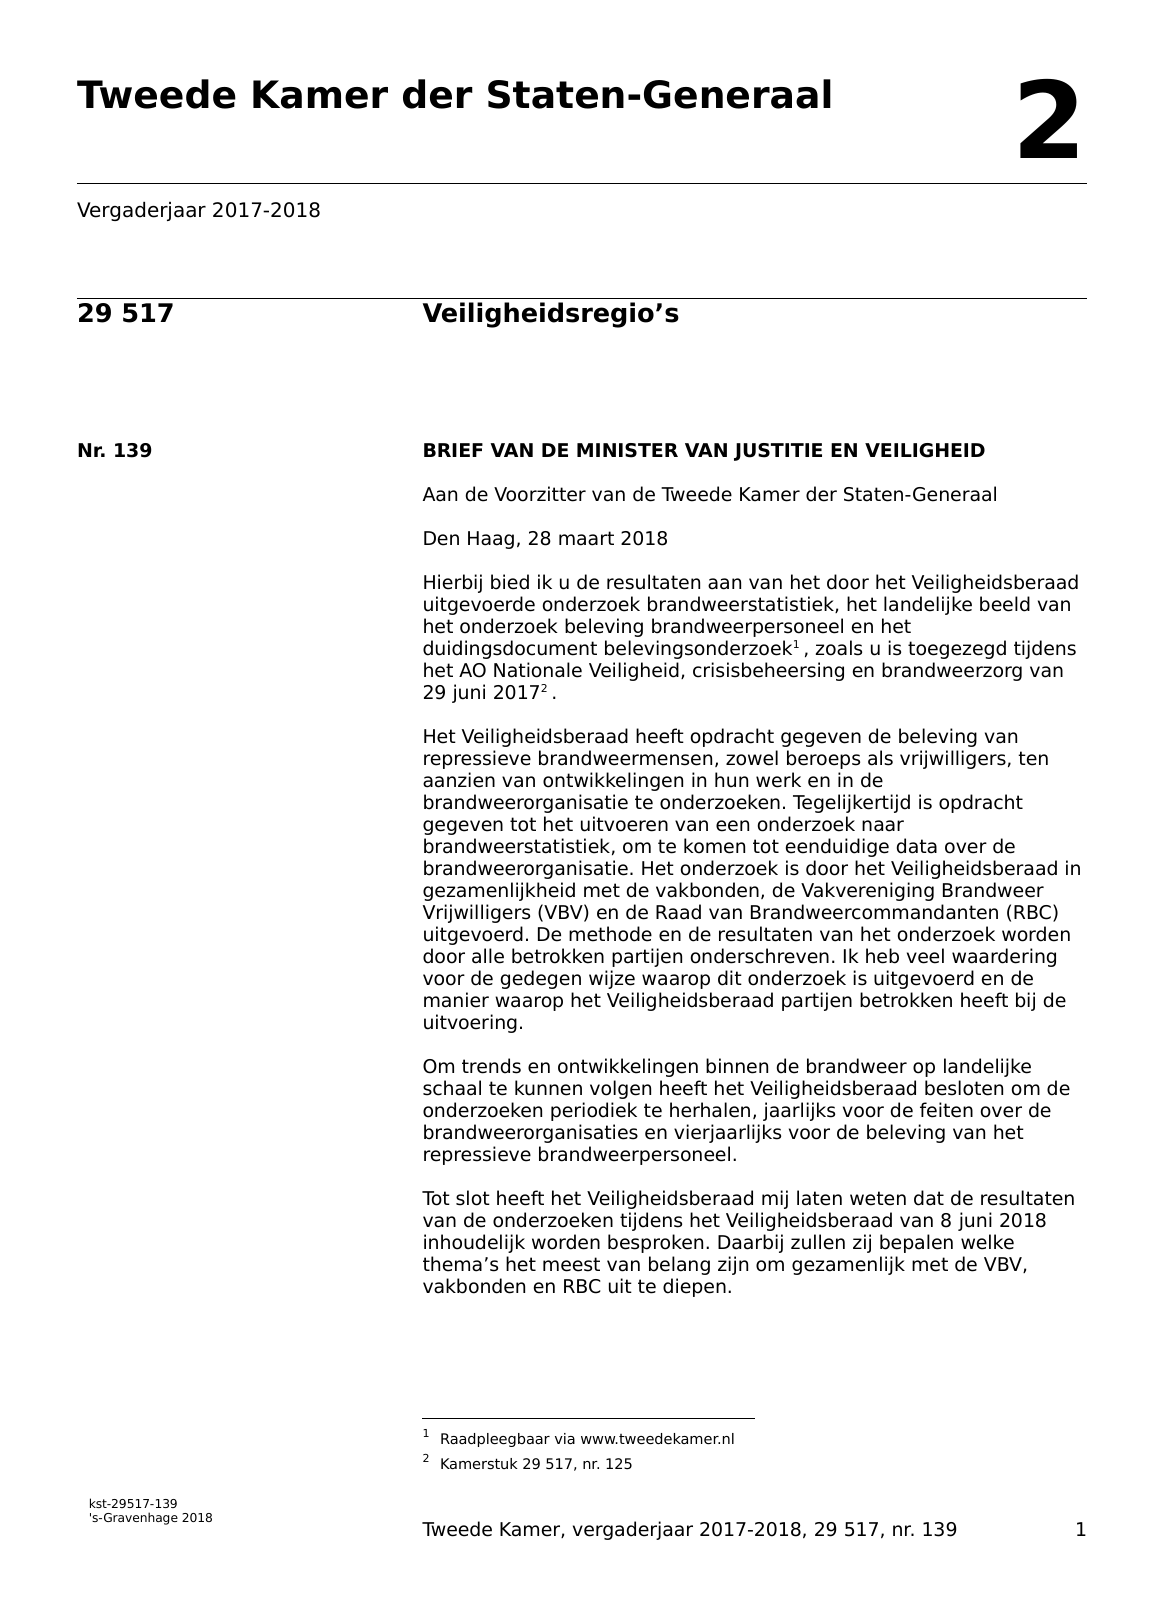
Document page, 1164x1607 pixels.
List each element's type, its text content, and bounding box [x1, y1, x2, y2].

table_cell Vergaderjaar 2017-2018 [77, 184, 1087, 298]
text Hierbij bied ik u de resultaten aan van het door het Veiligheidsberaad uitgevoerde onderzoek brandweerstatistiek, het landelijke beeld van het onderzoek beleving brandweerpersoneel en het duidingsdocument belevingsonderzoek, zoals u is toegezegd tijdens het AO Nationale Veiligheid, crisisbeheersing en brandweerzorg van 29 juni 2017. [422, 572, 1087, 704]
text kst-29517-139 [88, 1497, 323, 1511]
text Raadpleegbaar via www.tweedekamer.nl [422, 1427, 1087, 1449]
text Tot slot heeft het Veiligheidsberaad mij laten weten dat de resultaten van de onderzoeken tijdens het Veiligheidsberaad van 8 juni 2018 inhoudelijk worden besproken. Daarbij zullen zij bepalen welke thema’s het meest van belang zijn om gezamenlijk met de VBV, vakbonden en RBC uit te diepen. [422, 1188, 1087, 1298]
text Aan de Voorzitter van de Tweede Kamer der Staten-Generaal [422, 484, 1087, 506]
text Den Haag, 28 maart 2018 [422, 528, 1087, 550]
subtitle 29 517 Veiligheidsregio’s [77, 299, 1087, 329]
text Het Veiligheidsberaad heeft opdracht gegeven de beleving van repressieve brandweermensen, zowel beroeps als vrijwilligers, ten aanzien van ontwikkelingen in hun werk en in de brandweerorganisatie te onderzoeken. Tegelijkertijd is opdracht gegeven tot het uitvoeren van een onderzoek naar brandweerstatistiek, om te komen tot eenduidige data over de brandweerorganisatie. Het onderzoek is door het Veiligheidsberaad in gezamenlijkheid met de vakbonden, de Vakvereniging Brandweer Vrijwilligers (VBV) en de Raad van Brandweercommandanten (RBC) uitgevoerd. De methode en de resultaten van het onderzoek worden door alle betrokken partijen onderschreven. Ik heb veel waardering voor de gedegen wijze waarop dit onderzoek is uitgevoerd en de manier waarop het Veiligheidsberaad partijen betrokken heeft bij de uitvoering. [422, 726, 1087, 1034]
text 's-Gravenhage 2018 [88, 1511, 323, 1525]
text Kamerstuk 29 517, nr. 125 [422, 1452, 1087, 1474]
table_header Tweede Kamer der Staten-Generaal [77, 59, 886, 183]
text Om trends en ontwikkelingen binnen de brandweer op landelijke schaal te kunnen volgen heeft het Veiligheidsberaad besloten om de onderzoeken periodiek te herhalen, jaarlijks voor de feiten over de brandweerorganisaties en vierjaarlijks voor de beleving van het repressieve brandweerpersoneel. [422, 1056, 1087, 1166]
table_header 2 [886, 59, 1087, 183]
subtitle Nr. 139 BRIEF VAN DE MINISTER VAN JUSTITIE EN VEILIGHEID [77, 440, 1087, 462]
